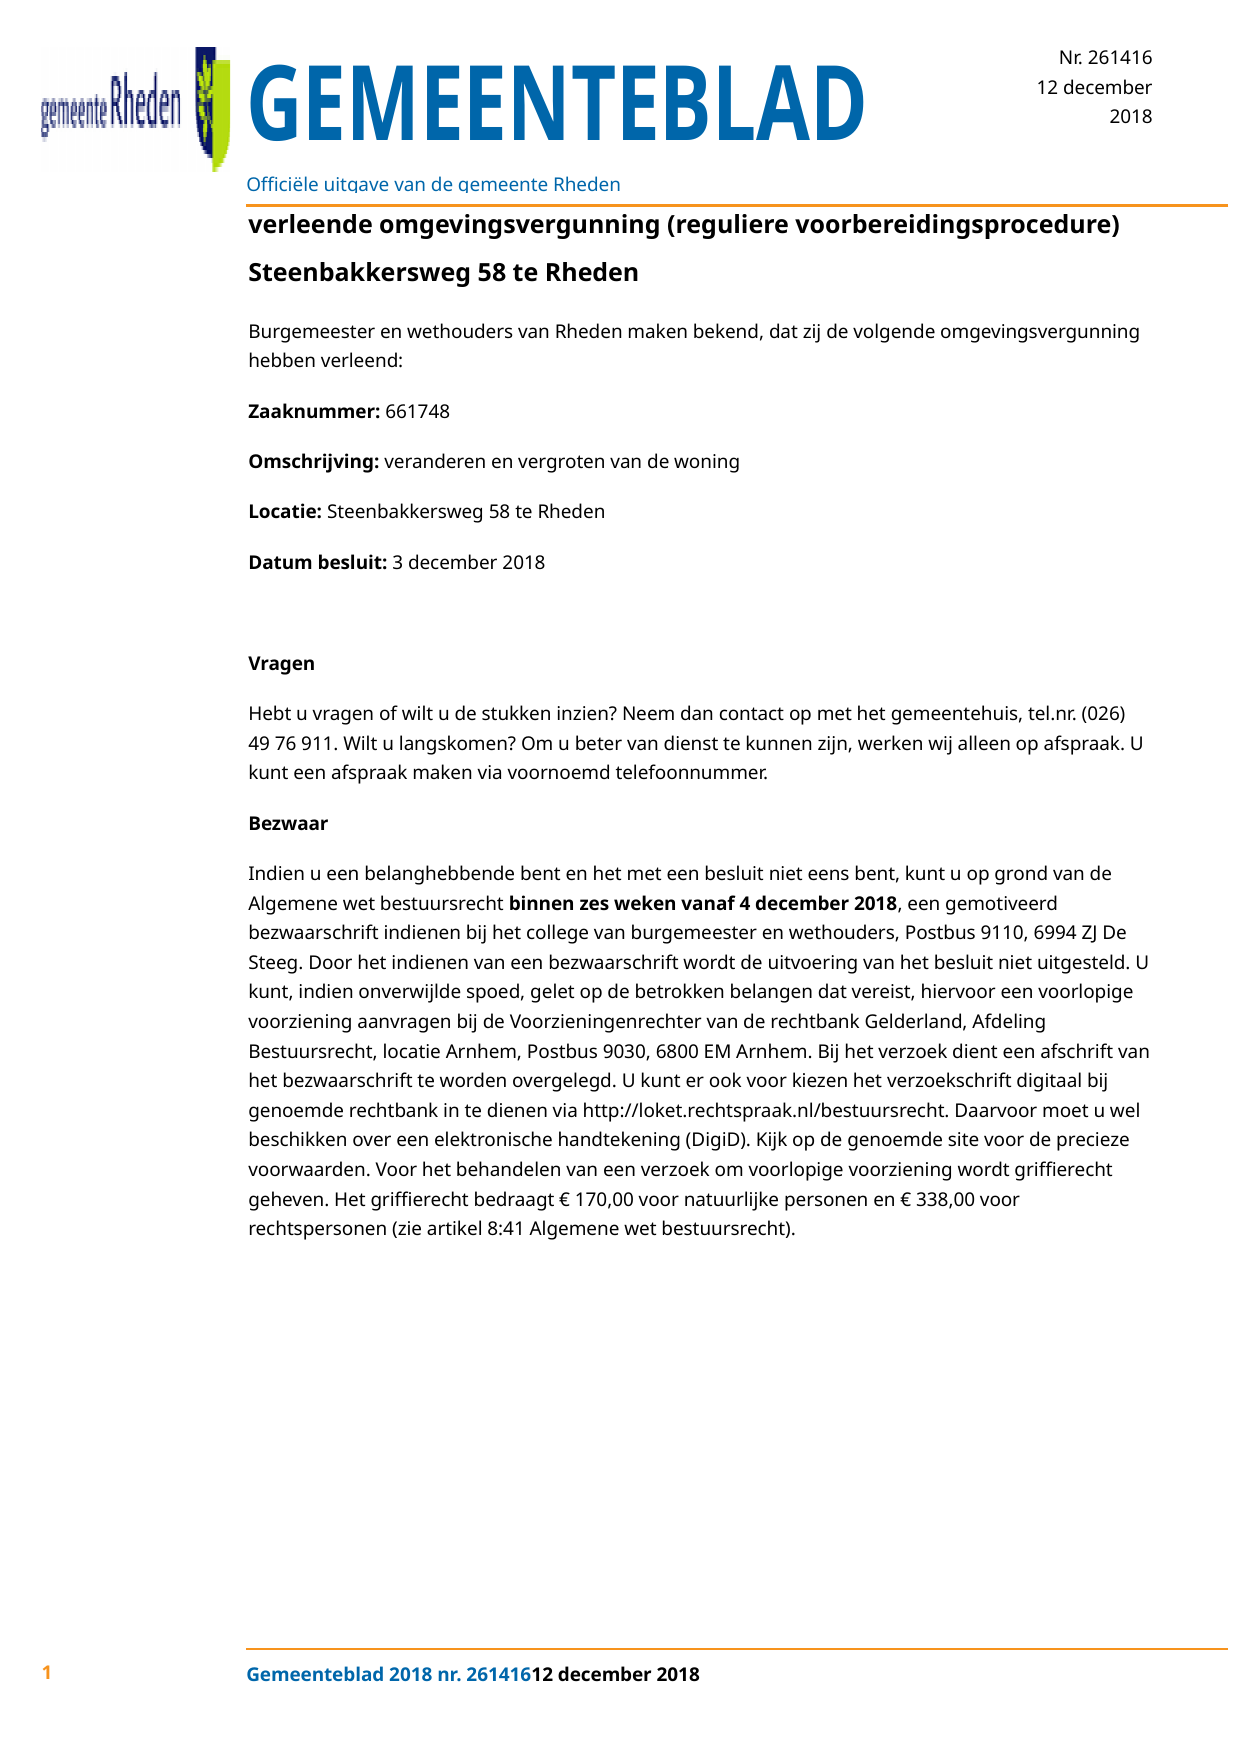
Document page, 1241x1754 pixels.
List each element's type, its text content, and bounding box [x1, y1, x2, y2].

text Burgemeester en wethouders van Rheden maken bekend, dat zij de volgende omgevingsvergunning hebben verleend: [248, 318, 1152, 373]
text Vragen [248, 650, 1152, 676]
text Bezwaar [248, 810, 1152, 836]
text Omschrijving: veranderen en vergroten van de woning [248, 448, 1152, 474]
text Indien u een belanghebbende bent en het met een besluit niet eens bent, kunt u op grond van de Algemene wet bestuursrecht binnen zes weken vanaf 4 december 2018, een gemotiveerd bezwaarschrift indienen bij het college van burgemeester en wethouders, Postbus 9110, 6994 ZJ De Steeg. Door het indienen van een bezwaarschrift wordt de uitvoering van het besluit niet uitgesteld. U kunt, indien onverwijlde spoed, gelet op de betrokken belangen dat vereist, hiervoor een voorlopige voorziening aanvragen bij de Voorzieningenrechter van de rechtbank Gelderland, Afdeling Bestuursrecht, locatie Arnhem, Postbus 9030, 6800 EM Arnhem. Bij het verzoek dient een afschrift van het bezwaarschrift te worden overgelegd. U kunt er ook voor kiezen het verzoekschrift digitaal bij genoemde rechtbank in te dienen via http://loket.rechtspraak.nl/bestuursrecht. Daarvoor moet u wel beschikken over een elektronische handtekening (DigiD). Kijk op de genoemde site voor de precieze voorwaarden. Voor het behandelen van een verzoek om voorlopige voorziening wordt griffierecht geheven. Het griffierecht bedraagt € 170,00 voor natuurlijke personen en € 338,00 voor rechtspersonen (zie artikel 8:41 Algemene wet bestuursrecht). [248, 860, 1152, 1241]
text Datum besluit: 3 december 2018 [248, 549, 1152, 575]
picture [41, 47, 231, 172]
text verleende omgevingsvergunning (reguliere voorbereidingsprocedure) Steenbakkersweg 58 te Rheden [248, 207, 1152, 288]
text Hebt u vragen of wilt u de stukken inzien? Neem dan contact op met het gemeentehuis, tel.nr. (026) 49 76 911. Wilt u langskomen? Om u beter van dienst te kunnen zijn, werken wij alleen op afspraak. U kunt een afspraak maken via voornoemd telefoonnummer. [248, 700, 1152, 785]
text Zaaknummer: 661748 [248, 398, 1152, 424]
text Locatie: Steenbakkersweg 58 te Rheden [248, 499, 1152, 524]
